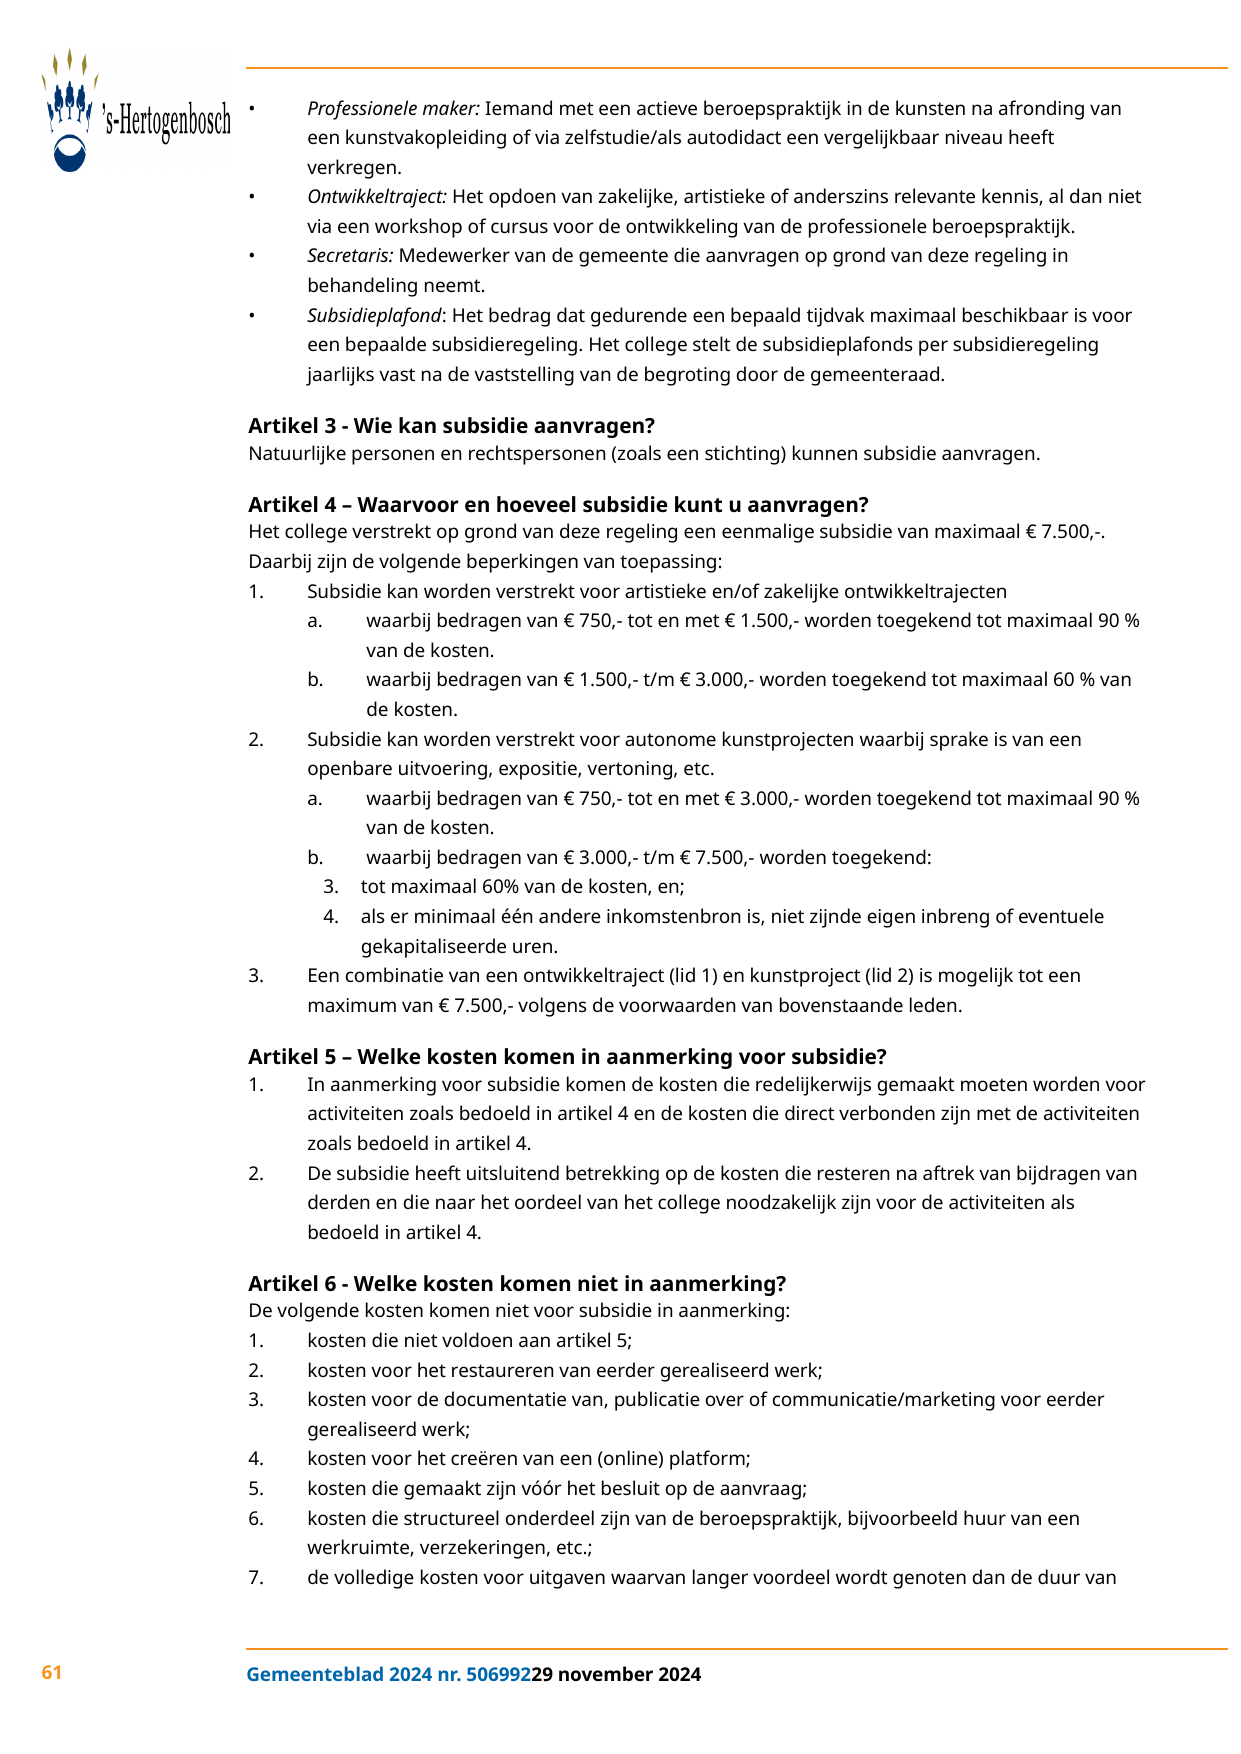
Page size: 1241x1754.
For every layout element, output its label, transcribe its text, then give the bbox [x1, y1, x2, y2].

list waarbij bedragen van € 3.000,- t/m € 7.500,- worden toegekend: [307, 844, 1152, 870]
picture [41, 47, 231, 172]
list kosten die niet voldoen aan artikel 5; [248, 1327, 1152, 1353]
list Secretaris: Medewerker van de gemeente die aanvragen op grond van deze regeling in behandeling neemt. [248, 243, 1152, 298]
list Professionele maker: Iemand met een actieve beroepspraktijk in de kunsten na afronding van een kunstvakopleiding of via zelfstudie/als autodidact een vergelijkbaar niveau heeft verkregen. [248, 95, 1152, 180]
text Natuurlijke personen en rechtspersonen (zoals een stichting) kunnen subsidie aanvragen. [248, 440, 1152, 466]
text Artikel 4 – Waarvoor en hoeveel subsidie kunt u aanvragen? [248, 490, 1152, 519]
list De subsidie heeft uitsluitend betrekking op de kosten die resteren na aftrek van bijdragen van derden en die naar het oordeel van het college noodzakelijk zijn voor de activiteiten als bedoeld in artikel 4. [248, 1160, 1152, 1244]
list Subsidie kan worden verstrekt voor autonome kunstprojecten waarbij sprake is van een openbare uitvoering, expositie, vertoning, etc. [248, 726, 1152, 781]
list tot maximaal 60% van de kosten, en; [323, 874, 1152, 899]
list kosten voor het creëren van een (online) platform; [248, 1446, 1152, 1471]
text Artikel 5 – Welke kosten komen in aanmerking voor subsidie? [248, 1042, 1152, 1071]
list kosten die gemaakt zijn vóór het besluit op de aanvraag; [248, 1475, 1152, 1501]
list waarbij bedragen van € 750,- tot en met € 1.500,- worden toegekend tot maximaal 90 % van de kosten. [307, 607, 1152, 663]
list In aanmerking voor subsidie komen de kosten die redelijkerwijs gemaakt moeten worden voor activiteiten zoals bedoeld in artikel 4 en de kosten die direct verbonden zijn met de activiteiten zoals bedoeld in artikel 4. [248, 1071, 1152, 1156]
list Subsidie kan worden verstrekt voor artistieke en/of zakelijke ontwikkeltrajecten [248, 578, 1152, 604]
list als er minimaal één andere inkomstenbron is, niet zijnde eigen inbreng of eventuele gekapitaliseerde uren. [323, 903, 1152, 959]
list de volledige kosten voor uitgaven waarvan langer voordeel wordt genoten dan de duur van [248, 1564, 1152, 1590]
list waarbij bedragen van € 750,- tot en met € 3.000,- worden toegekend tot maximaal 90 % van de kosten. [307, 785, 1152, 840]
text Artikel 6 - Welke kosten komen niet in aanmerking? [248, 1269, 1152, 1298]
list Subsidieplafond: Het bedrag dat gedurende een bepaald tijdvak maximaal beschikbaar is voor een bepaalde subsidieregeling. Het college stelt de subsidieplafonds per subsidieregeling jaarlijks vast na de vaststelling van de begroting door de gemeenteraad. [248, 302, 1152, 387]
text De volgende kosten komen niet voor subsidie in aanmerking: [248, 1298, 1152, 1323]
list kosten voor de documentatie van, publicatie over of communicatie/marketing voor eerder gerealiseerd werk; [248, 1386, 1152, 1442]
text Het college verstrekt op grond van deze regeling een eenmalige subsidie van maximaal € 7.500,-. Daarbij zijn de volgende beperkingen van toepassing: [248, 519, 1152, 574]
list kosten voor het restaureren van eerder gerealiseerd werk; [248, 1357, 1152, 1383]
list waarbij bedragen van € 1.500,- t/m € 3.000,- worden toegekend tot maximaal 60 % van de kosten. [307, 667, 1152, 722]
list Ontwikkeltraject: Het opdoen van zakelijke, artistieke of anderszins relevante kennis, al dan niet via een workshop of cursus voor de ontwikkeling van de professionele beroepspraktijk. [248, 183, 1152, 239]
text Artikel 3 - Wie kan subsidie aanvragen? [248, 411, 1152, 440]
list kosten die structureel onderdeel zijn van de beroepspraktijk, bijvoorbeeld huur van een werkruimte, verzekeringen, etc.; [248, 1505, 1152, 1560]
list Een combinatie van een ontwikkeltraject (lid 1) en kunstproject (lid 2) is mogelijk tot een maximum van € 7.500,- volgens de voorwaarden van bovenstaande leden. [248, 962, 1152, 1018]
